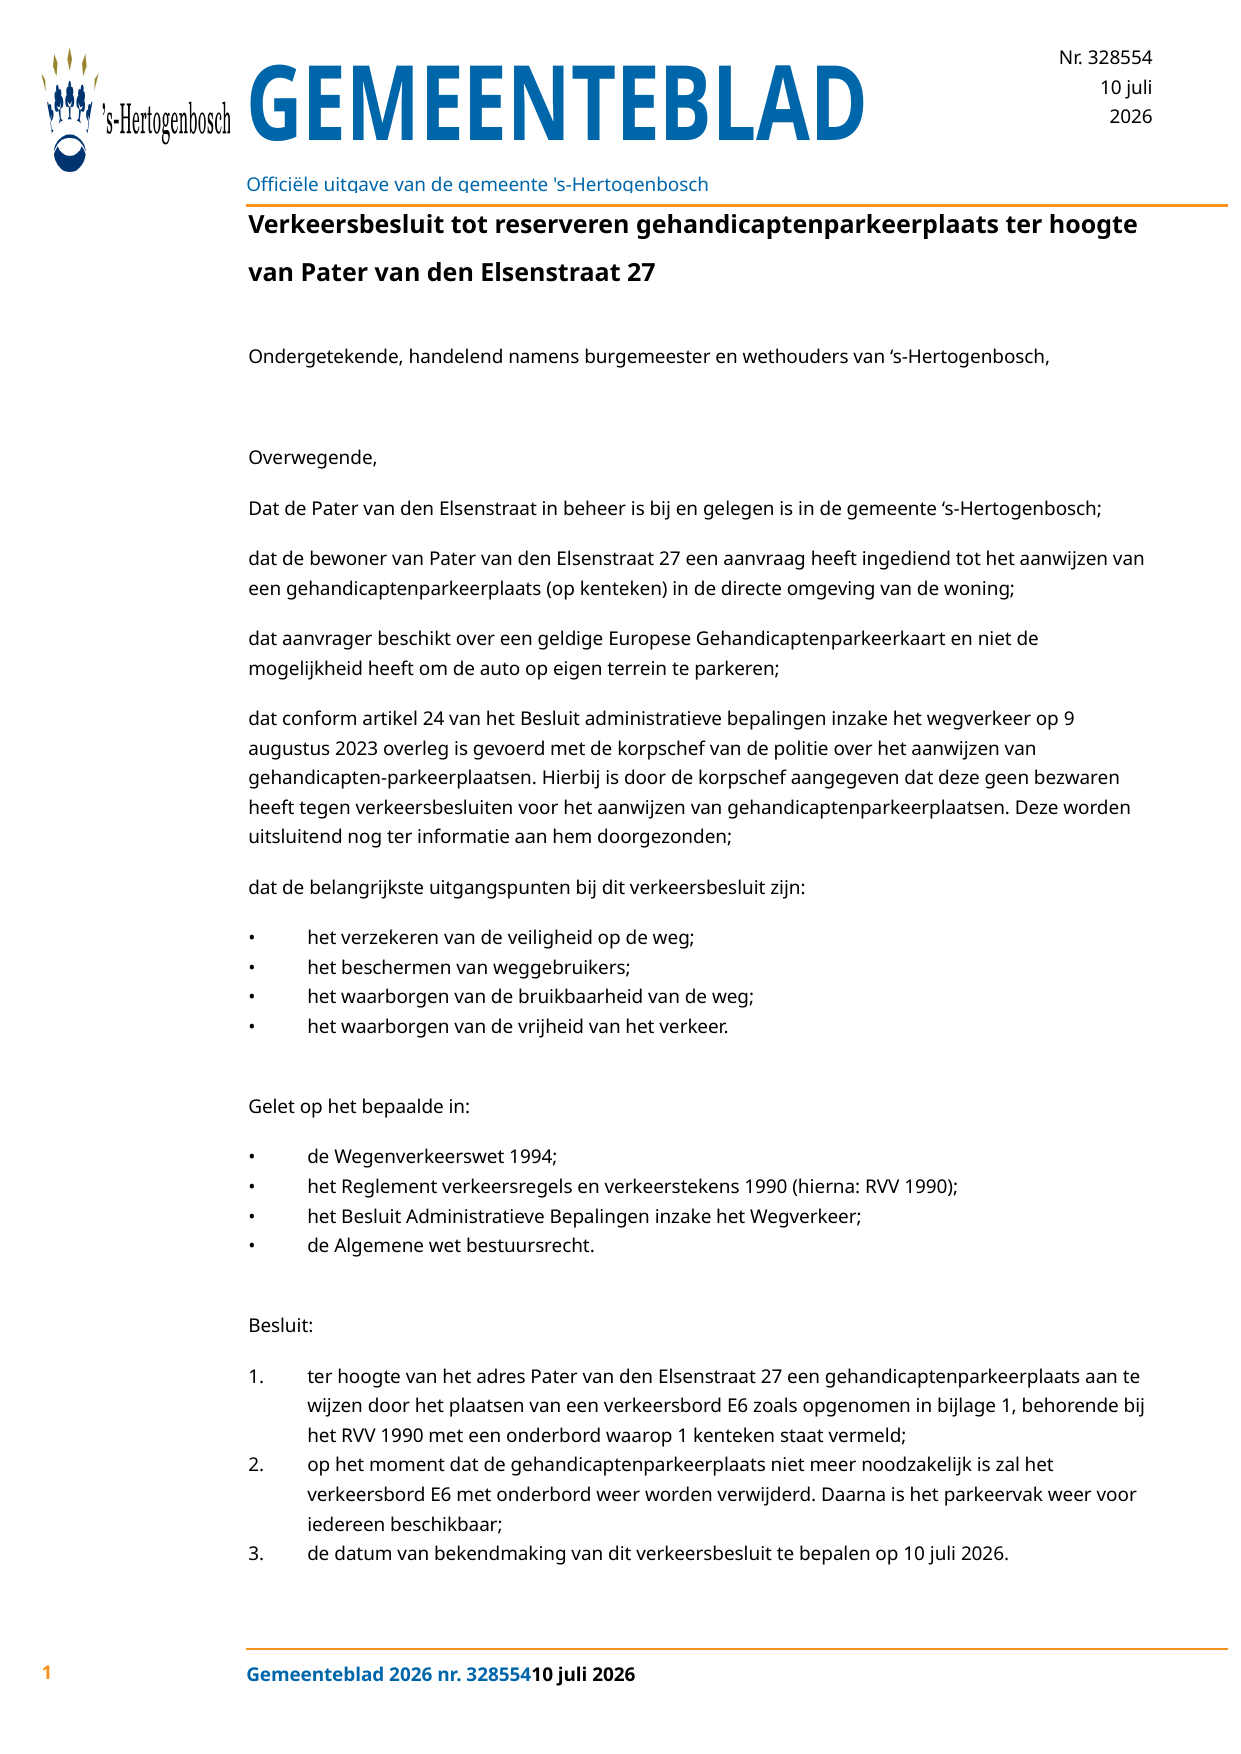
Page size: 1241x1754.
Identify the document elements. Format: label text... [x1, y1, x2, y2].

text Ondergetekende, handelend namens burgemeester en wethouders van ‘s-Hertogenbosch, [248, 344, 1152, 369]
text Dat de Pater van den Elsenstraat in beheer is bij en gelegen is in de gemeente ‘s-Hertogenbosch; [248, 495, 1152, 521]
list het verzekeren van de veiligheid op de weg; [248, 924, 1152, 950]
list het Reglement verkeersregels en verkeerstekens 1990 (hierna: RVV 1990); [248, 1173, 1152, 1199]
text Overwegende, [248, 444, 1152, 470]
text dat conform artikel 24 van het Besluit administratieve bepalingen inzake het wegverkeer op 9 augustus 2023 overleg is gevoerd met de korpschef van de politie over het aanwijzen van gehandicapten-parkeerplaatsen. Hierbij is door de korpschef aangegeven dat deze geen bezwaren heeft tegen verkeersbesluiten voor het aanwijzen van gehandicaptenparkeerplaatsen. Deze worden uitsluitend nog ter informatie aan hem doorgezonden; [248, 705, 1152, 849]
picture [41, 47, 231, 172]
text dat aanvrager beschikt over een geldige Europese Gehandicaptenparkeerkaart en niet de mogelijkheid heeft om de auto op eigen terrein te parkeren; [248, 625, 1152, 681]
list ter hoogte van het adres Pater van den Elsenstraat 27 een gehandicaptenparkeerplaats aan te wijzen door het plaatsen van een verkeersbord E6 zoals opgenomen in bijlage 1, behorende bij het RVV 1990 met een onderbord waarop 1 kenteken staat vermeld; [248, 1363, 1152, 1448]
text dat de belangrijkste uitgangspunten bij dit verkeersbesluit zijn: [248, 874, 1152, 900]
text Besluit: [248, 1312, 1152, 1338]
list de datum van bekendmaking van dit verkeersbesluit te bepalen op 10 juli 2026. [248, 1540, 1152, 1566]
list op het moment dat de gehandicaptenparkeerplaats niet meer noodzakelijk is zal het verkeersbord E6 met onderbord weer worden verwijderd. Daarna is het parkeervak weer voor iedereen beschikbaar; [248, 1452, 1152, 1536]
list het Besluit Administratieve Bepalingen inzake het Wegverkeer; [248, 1203, 1152, 1228]
list het waarborgen van de bruikbaarheid van de weg; [248, 984, 1152, 1009]
list het beschermen van weggebruikers; [248, 954, 1152, 980]
list het waarborgen van de vrijheid van het verkeer. [248, 1013, 1152, 1039]
text Gelet op het bepaalde in: [248, 1093, 1152, 1119]
list de Wegenverkeerswet 1994; [248, 1144, 1152, 1169]
list de Algemene wet bestuursrecht. [248, 1232, 1152, 1258]
text dat de bewoner van Pater van den Elsenstraat 27 een aanvraag heeft ingediend tot het aanwijzen van een gehandicaptenparkeerplaats (op kenteken) in de directe omgeving van de woning; [248, 545, 1152, 601]
text Verkeersbesluit tot reserveren gehandicaptenparkeerplaats ter hoogte van Pater van den Elsenstraat 27 [248, 207, 1152, 288]
